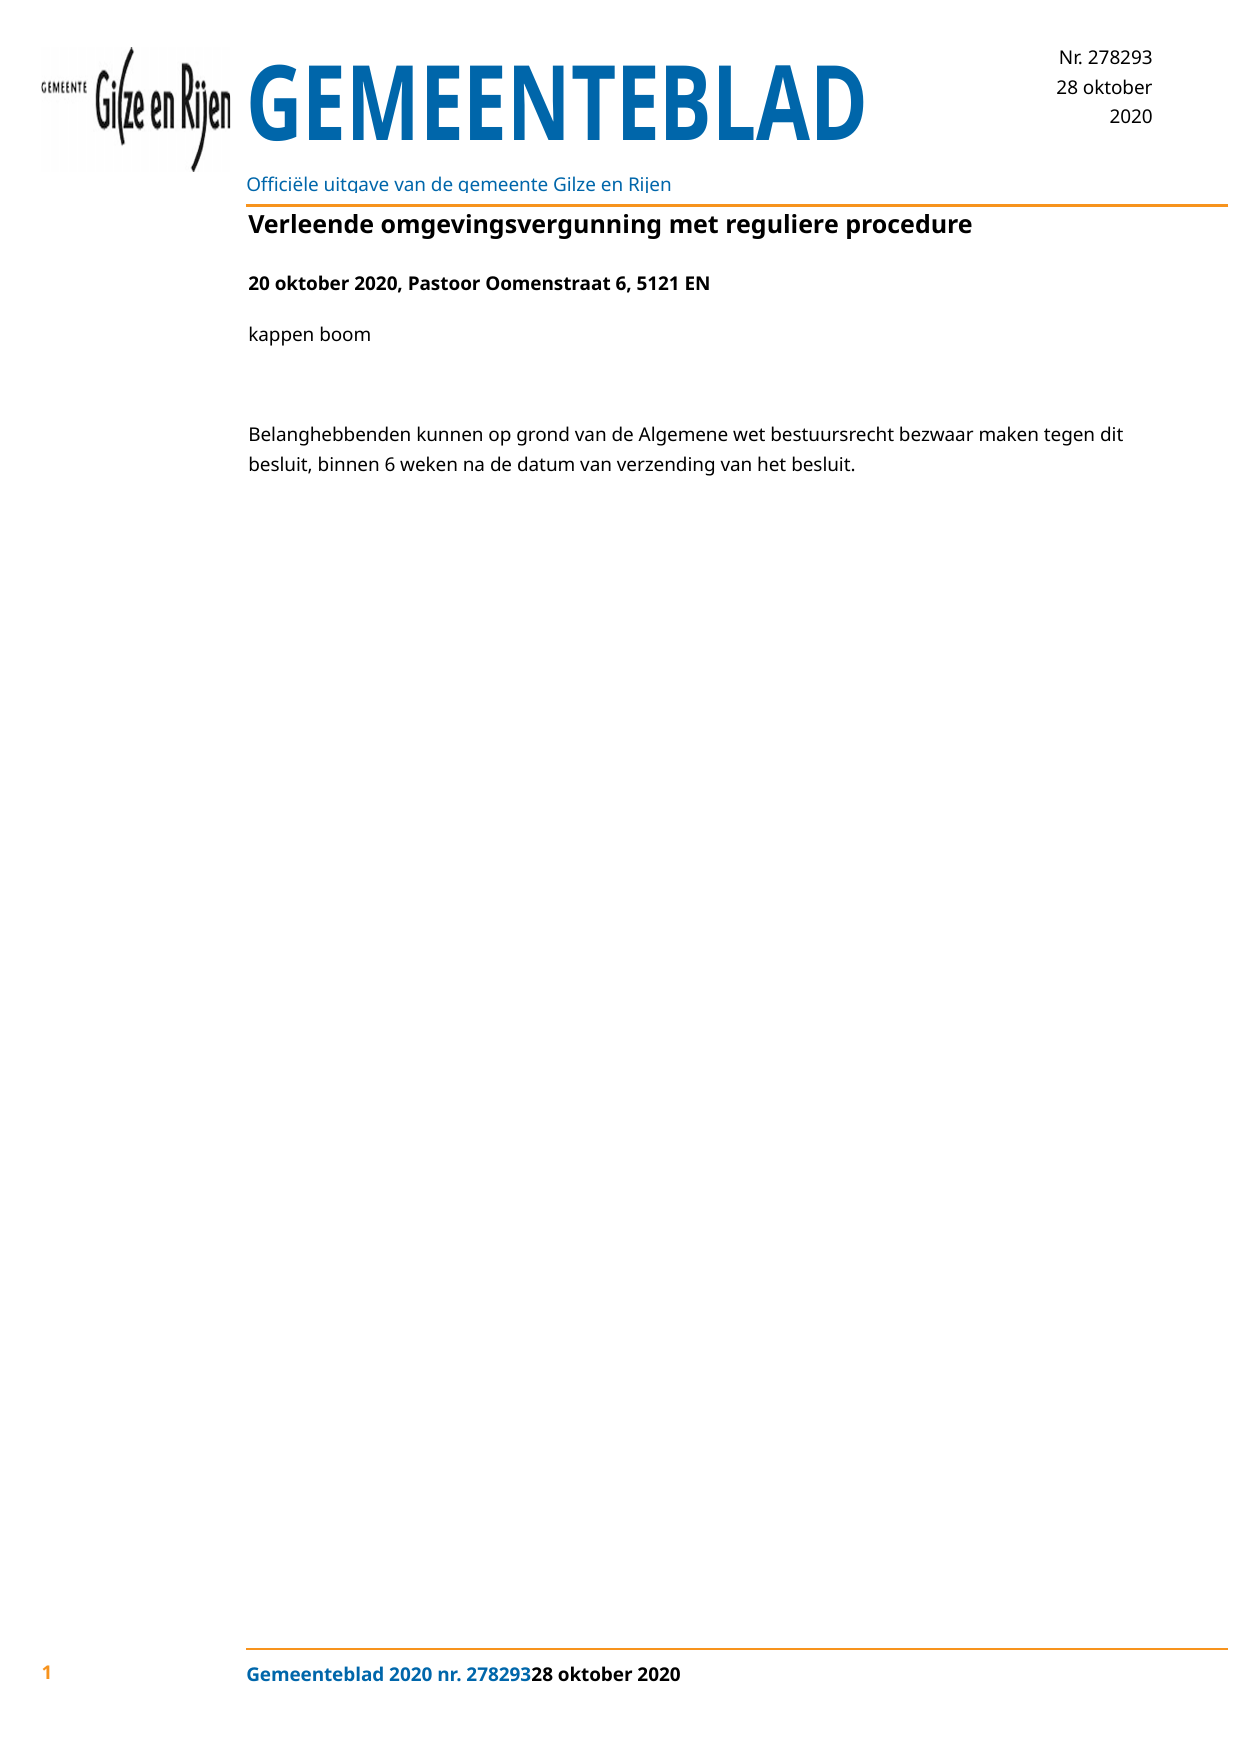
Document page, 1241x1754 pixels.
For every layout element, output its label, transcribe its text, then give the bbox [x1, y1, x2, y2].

picture [41, 47, 231, 172]
text kappen boom [248, 321, 1152, 346]
text Belanghebbenden kunnen op grond van de Algemene wet bestuursrecht bezwaar maken tegen dit besluit, binnen 6 weken na de datum van verzending van het besluit. [248, 422, 1152, 477]
text Verleende omgevingsvergunning met reguliere procedure [248, 207, 1152, 241]
text 20 oktober 2020, Pastoor Oomenstraat 6, 5121 EN [248, 270, 1152, 296]
